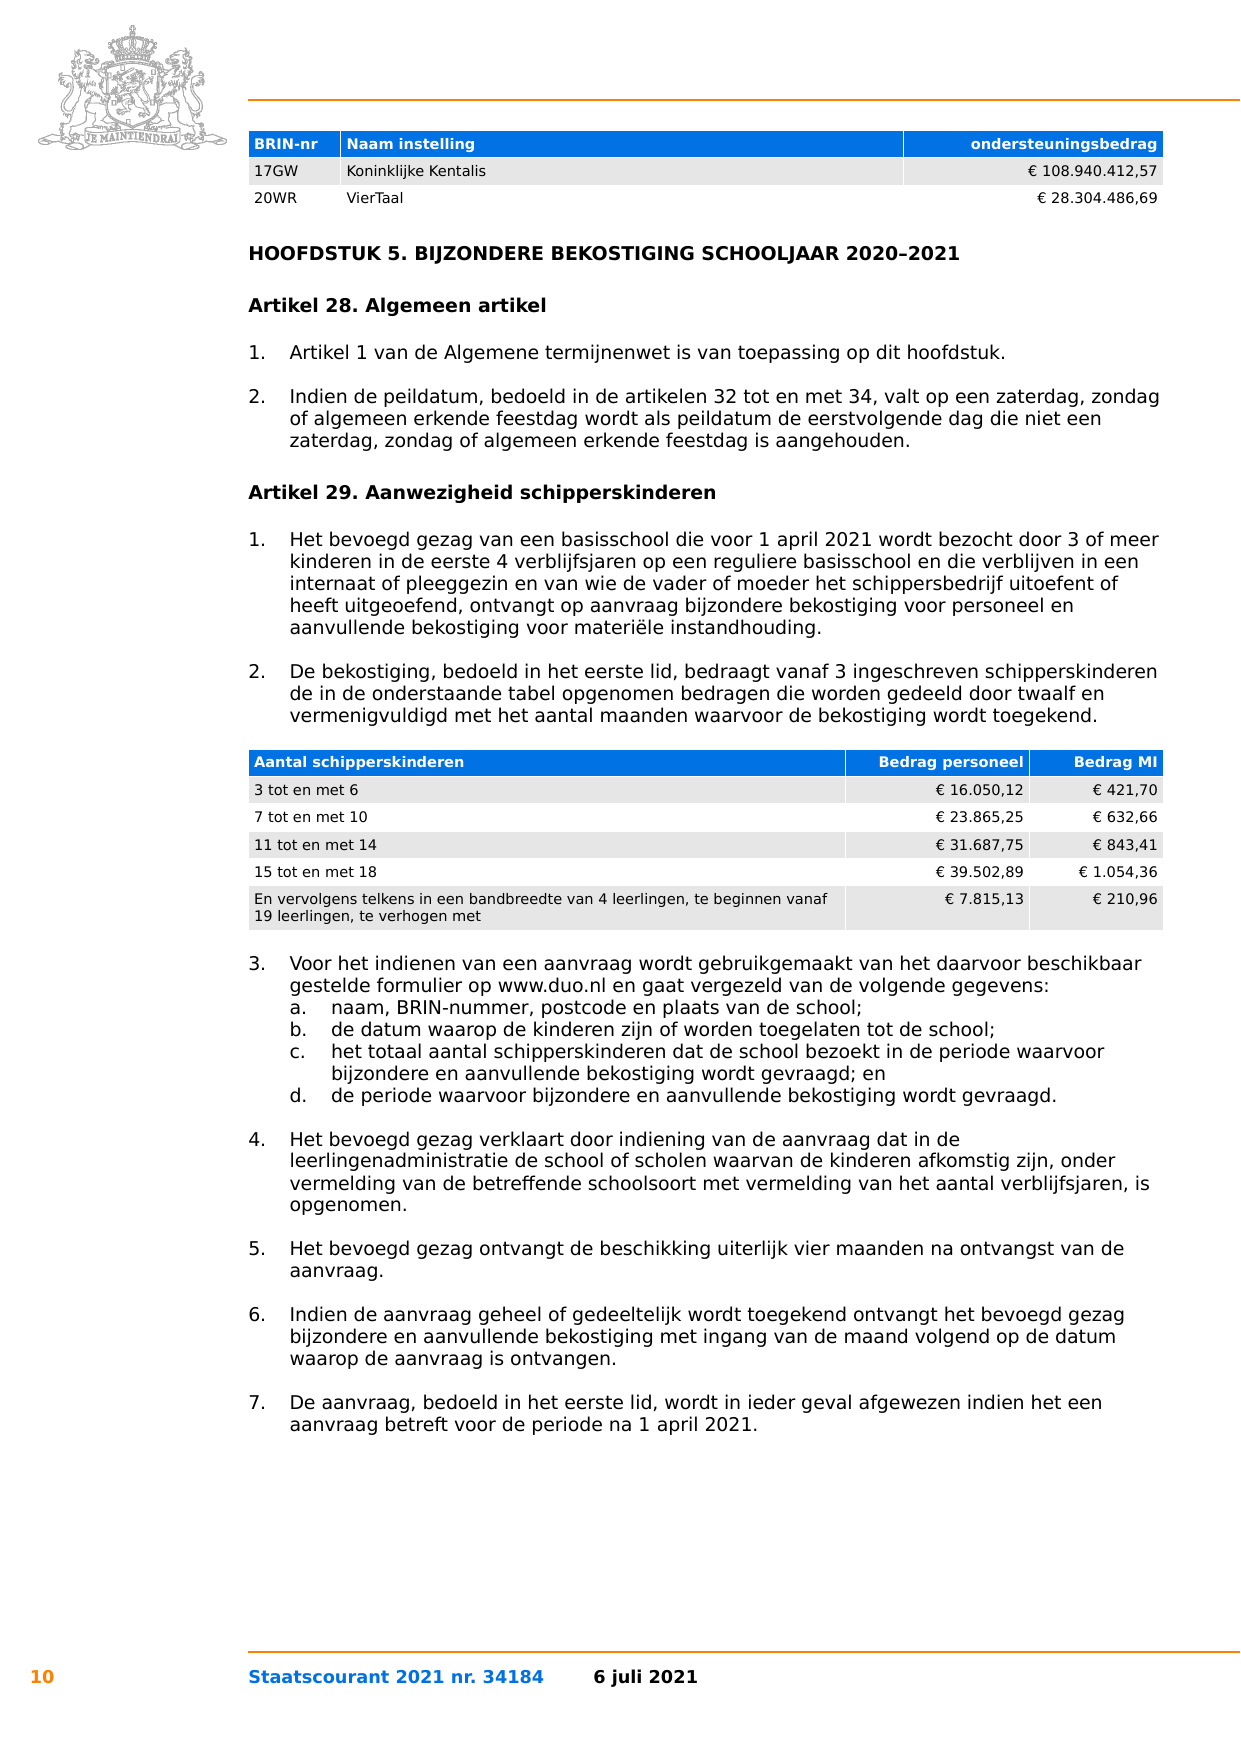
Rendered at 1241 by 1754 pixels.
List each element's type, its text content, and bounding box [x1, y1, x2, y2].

text 1. Artikel 1 van de Algemene termijnenwet is van toepassing op dit hoofdstuk. [248, 342, 1163, 364]
table_cell 20WR [249, 186, 340, 212]
table_cell 7 tot en met 10 [249, 804, 845, 831]
text 5. Het bevoegd gezag ontvangt de beschikking uiterlijk vier maanden na ontvangst van de aanvraag. [248, 1238, 1163, 1282]
table_cell € 28.304.486,69 [904, 186, 1163, 212]
table_cell € 210,96 [1030, 886, 1163, 930]
text 1. Het bevoegd gezag van een basisschool die voor 1 april 2021 wordt bezocht door 3 of meer kinderen in de eerste 4 verblijfsjaren op een reguliere basisschool en die verblijven in een internaat of pleeggezin en van wie de vader of moeder het schippersbedrijf uitoefent of heeft uitgeoefend, ontvangt op aanvraag bijzondere bekostiging voor personeel en aanvullende bekostiging voor materiële instandhouding. [248, 529, 1163, 639]
table_header Bedrag MI [1030, 750, 1163, 776]
table_header ondersteuningsbedrag [904, 131, 1163, 157]
table_cell € 108.940.412,57 [904, 158, 1163, 185]
table_cell Koninklijke Kentalis [341, 158, 903, 185]
text c. het totaal aantal schipperskinderen dat de school bezoekt in de periode waarvoor bijzondere en aanvullende bekostiging wordt gevraagd; en [289, 1041, 1163, 1084]
text 2. Indien de peildatum, bedoeld in de artikelen 32 tot en met 34, valt op een zaterdag, zondag of algemeen erkende feestdag wordt als peildatum de eerstvolgende dag die niet een zaterdag, zondag of algemeen erkende feestdag is aangehouden. [248, 386, 1163, 452]
table_header Bedrag personeel [846, 750, 1029, 776]
table_cell € 7.815,13 [846, 886, 1029, 930]
table_header Aantal schipperskinderen [249, 750, 845, 776]
table_cell € 23.865,25 [846, 804, 1029, 831]
table_cell 17GW [249, 158, 340, 185]
table_cell 15 tot en met 18 [249, 859, 845, 885]
table_cell € 39.502,89 [846, 859, 1029, 885]
text b. de datum waarop de kinderen zijn of worden toegelaten tot de school; [289, 1019, 1163, 1041]
table_cell VierTaal [341, 186, 903, 212]
table_cell € 1.054,36 [1030, 859, 1163, 885]
text 4. Het bevoegd gezag verklaart door indiening van de aanvraag dat in de leerlingenadministratie de school of scholen waarvan de kinderen afkomstig zijn, onder vermelding van de betreffende schoolsoort met vermelding van het aantal verblijfsjaren, is opgenomen. [248, 1128, 1163, 1216]
table_cell € 632,66 [1030, 804, 1163, 831]
table_cell En vervolgens telkens in een bandbreedte van 4 leerlingen, te beginnen vanaf 19 leerlingen, te verhogen met [249, 886, 845, 930]
table_cell € 421,70 [1030, 777, 1163, 803]
picture [38, 25, 227, 150]
table_cell € 31.687,75 [846, 832, 1029, 858]
text a. naam, BRIN-nummer, postcode en plaats van de school; [289, 997, 1163, 1019]
subtitle Artikel 29. Aanwezigheid schipperskinderen [248, 482, 1163, 504]
subtitle HOOFDSTUK 5. BIJZONDERE BEKOSTIGING SCHOOLJAAR 2020–2021 [248, 243, 1163, 265]
table_cell € 16.050,12 [846, 777, 1029, 803]
subtitle Artikel 28. Algemeen artikel [248, 295, 1163, 317]
text 7. De aanvraag, bedoeld in het eerste lid, wordt in ieder geval afgewezen indien het een aanvraag betreft voor de periode na 1 april 2021. [248, 1392, 1163, 1436]
text 2. De bekostiging, bedoeld in het eerste lid, bedraagt vanaf 3 ingeschreven schipperskinderen de in de onderstaande tabel opgenomen bedragen die worden gedeeld door twaalf en vermenigvuldigd met het aantal maanden waarvoor de bekostiging wordt toegekend. [248, 661, 1163, 727]
table_cell 11 tot en met 14 [249, 832, 845, 858]
table_cell 3 tot en met 6 [249, 777, 845, 803]
table_header Naam instelling [341, 131, 903, 157]
table_cell € 843,41 [1030, 832, 1163, 858]
text 6. Indien de aanvraag geheel of gedeeltelijk wordt toegekend ontvangt het bevoegd gezag bijzondere en aanvullende bekostiging met ingang van de maand volgend op de datum waarop de aanvraag is ontvangen. [248, 1304, 1163, 1370]
text d. de periode waarvoor bijzondere en aanvullende bekostiging wordt gevraagd. [289, 1084, 1163, 1107]
text 3. Voor het indienen van een aanvraag wordt gebruikgemaakt van het daarvoor beschikbaar gestelde formulier op www.duo.nl en gaat vergezeld van de volgende gegevens: [248, 953, 1163, 997]
table_header BRIN-nr [249, 131, 340, 157]
